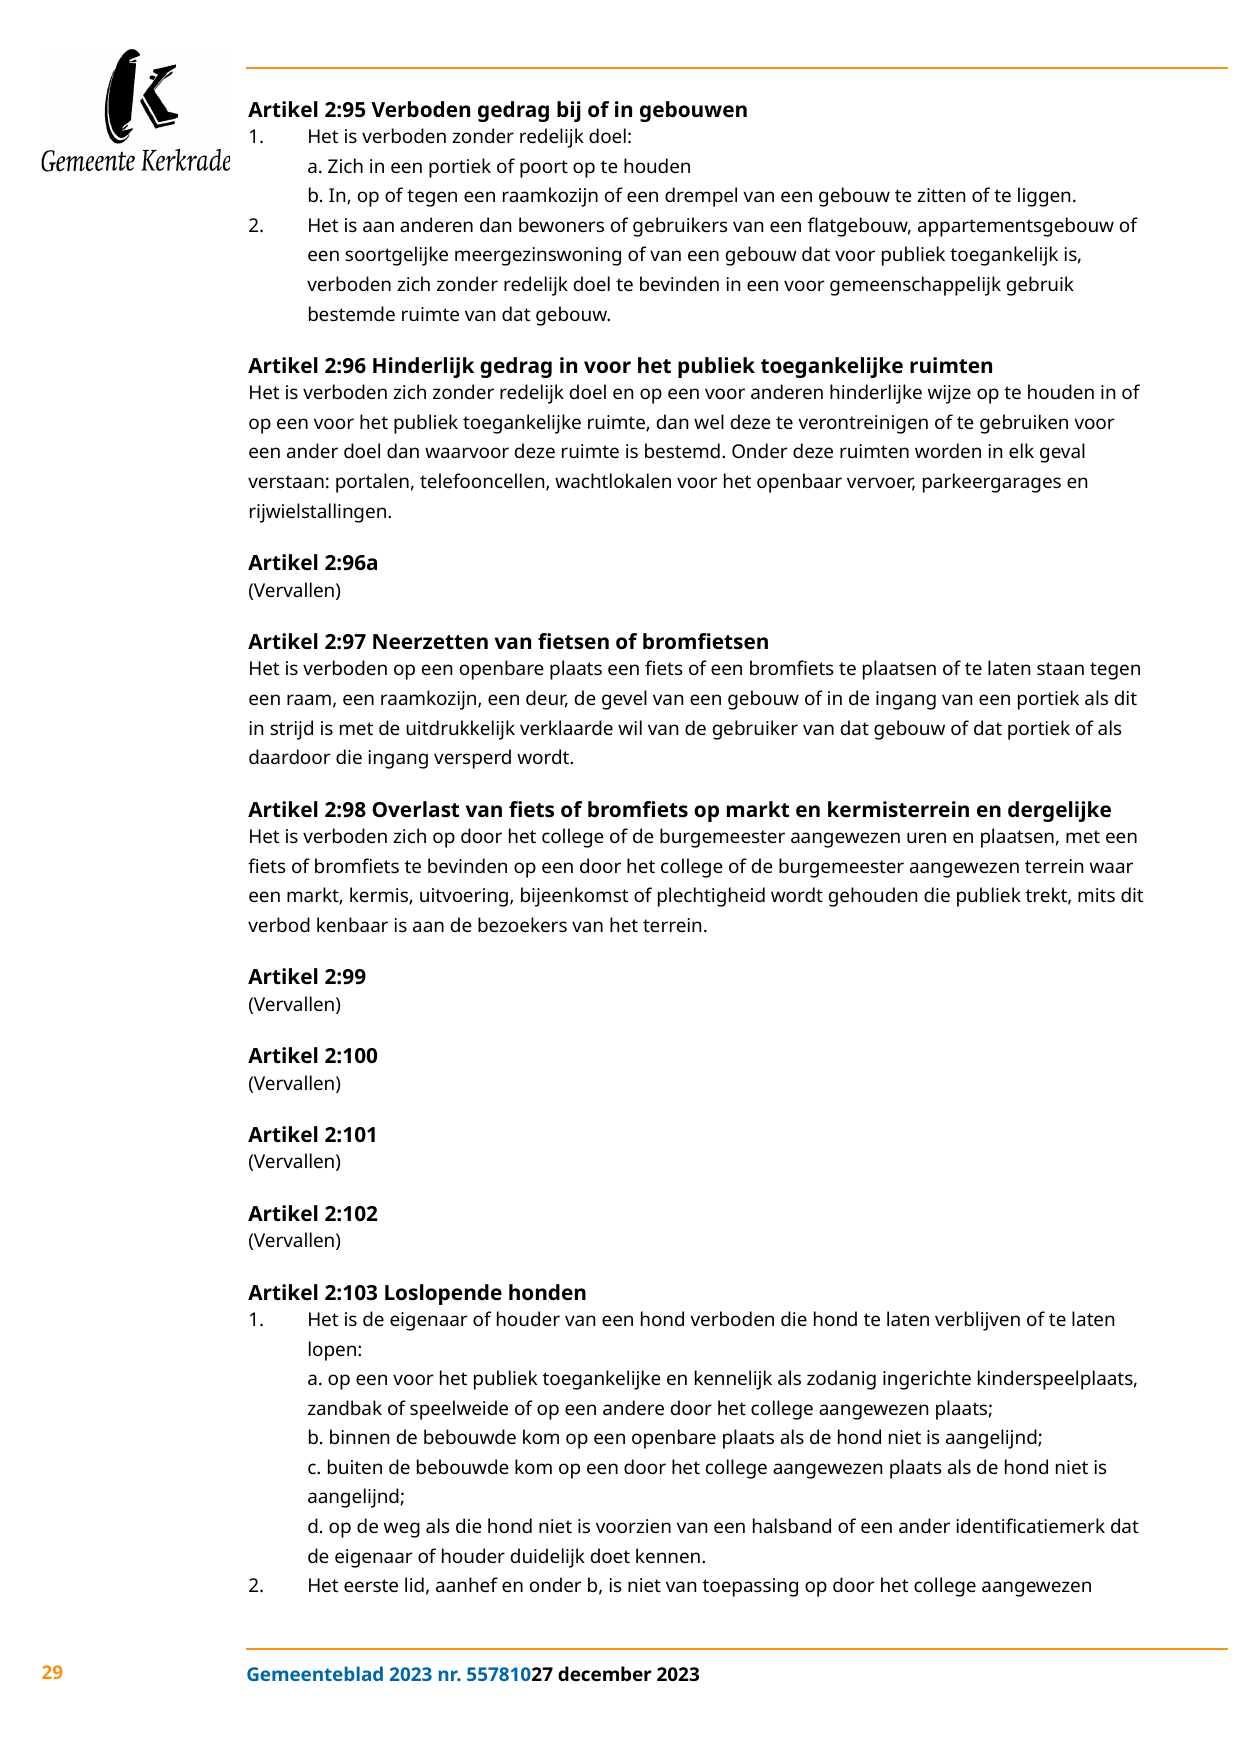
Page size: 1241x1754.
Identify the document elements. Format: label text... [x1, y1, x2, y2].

list c. buiten de bebouwde kom op een door het college aangewezen plaats als de hond niet is aangelijnd; [248, 1454, 1152, 1509]
text Het is verboden op een openbare plaats een fiets of een bromfiets te plaatsen of te laten staan tegen een raam, een raamkozijn, een deur, de gevel van een gebouw of in de ingang van een portiek als dit in strijd is met de uitdrukkelijk verklaarde wil van de gebruiker van dat gebouw of dat portiek of als daardoor die ingang versperd wordt. [248, 656, 1152, 770]
list Het eerste lid, aanhef en onder b, is niet van toepassing op door het college aangewezen [248, 1572, 1152, 1598]
text Artikel 2:102 [248, 1199, 1152, 1227]
list b. binnen de bebouwde kom op een openbare plaats als de hond niet is aangelijnd; [248, 1424, 1152, 1450]
text (Vervallen) [248, 1148, 1152, 1174]
picture [41, 47, 231, 172]
text Artikel 2:103 Loslopende honden [248, 1278, 1152, 1306]
list Het is verboden zonder redelijk doel: [248, 123, 1152, 149]
list d. op de weg als die hond niet is voorzien van een halsband of een ander identificatiemerk dat de eigenaar of houder duidelijk doet kennen. [248, 1513, 1152, 1569]
text (Vervallen) [248, 577, 1152, 602]
list a. op een voor het publiek toegankelijke en kennelijk als zodanig ingerichte kinderspeelplaats, zandbak of speelweide of op een andere door het college aangewezen plaats; [248, 1365, 1152, 1421]
list a. Zich in een portiek of poort op te houden [248, 153, 1152, 178]
text Artikel 2:98 Overlast van fiets of bromfiets op markt en kermisterrein en dergelijke [248, 795, 1152, 823]
list Het is de eigenaar of houder van een hond verboden die hond te laten verblijven of te laten lopen: [248, 1306, 1152, 1362]
text Artikel 2:96 Hinderlijk gedrag in voor het publiek toegankelijke ruimten [248, 351, 1152, 379]
list Het is aan anderen dan bewoners of gebruikers van een flatgebouw, appartementsgebouw of een soortgelijke meergezinswoning of van een gebouw dat voor publiek toegankelijk is, verboden zich zonder redelijk doel te bevinden in een voor gemeenschappelijk gebruik bestemde ruimte van dat gebouw. [248, 212, 1152, 326]
text (Vervallen) [248, 1227, 1152, 1253]
text Artikel 2:99 [248, 962, 1152, 991]
text Artikel 2:96a [248, 548, 1152, 577]
list b. In, op of tegen een raamkozijn of een drempel van een gebouw te zitten of te liggen. [248, 182, 1152, 208]
text Artikel 2:95 Verboden gedrag bij of in gebouwen [248, 95, 1152, 123]
text Het is verboden zich op door het college of de burgemeester aangewezen uren en plaatsen, met een fiets of bromfiets te bevinden op een door het college of de burgemeester aangewezen terrein waar een markt, kermis, uitvoering, bijeenkomst of plechtigheid wordt gehouden die publiek trekt, mits dit verbod kenbaar is aan de bezoekers van het terrein. [248, 823, 1152, 938]
text Artikel 2:97 Neerzetten van fietsen of bromfietsen [248, 627, 1152, 656]
text (Vervallen) [248, 1070, 1152, 1095]
text Artikel 2:100 [248, 1041, 1152, 1070]
text Het is verboden zich zonder redelijk doel en op een voor anderen hinderlijke wijze op te houden in of op een voor het publiek toegankelijke ruimte, dan wel deze te verontreinigen of te gebruiken voor een ander doel dan waarvoor deze ruimte is bestemd. Onder deze ruimten worden in elk geval verstaan: portalen, telefooncellen, wachtlokalen voor het openbaar vervoer, parkeergarages en rijwielstallingen. [248, 379, 1152, 524]
text Artikel 2:101 [248, 1120, 1152, 1148]
text (Vervallen) [248, 991, 1152, 1017]
